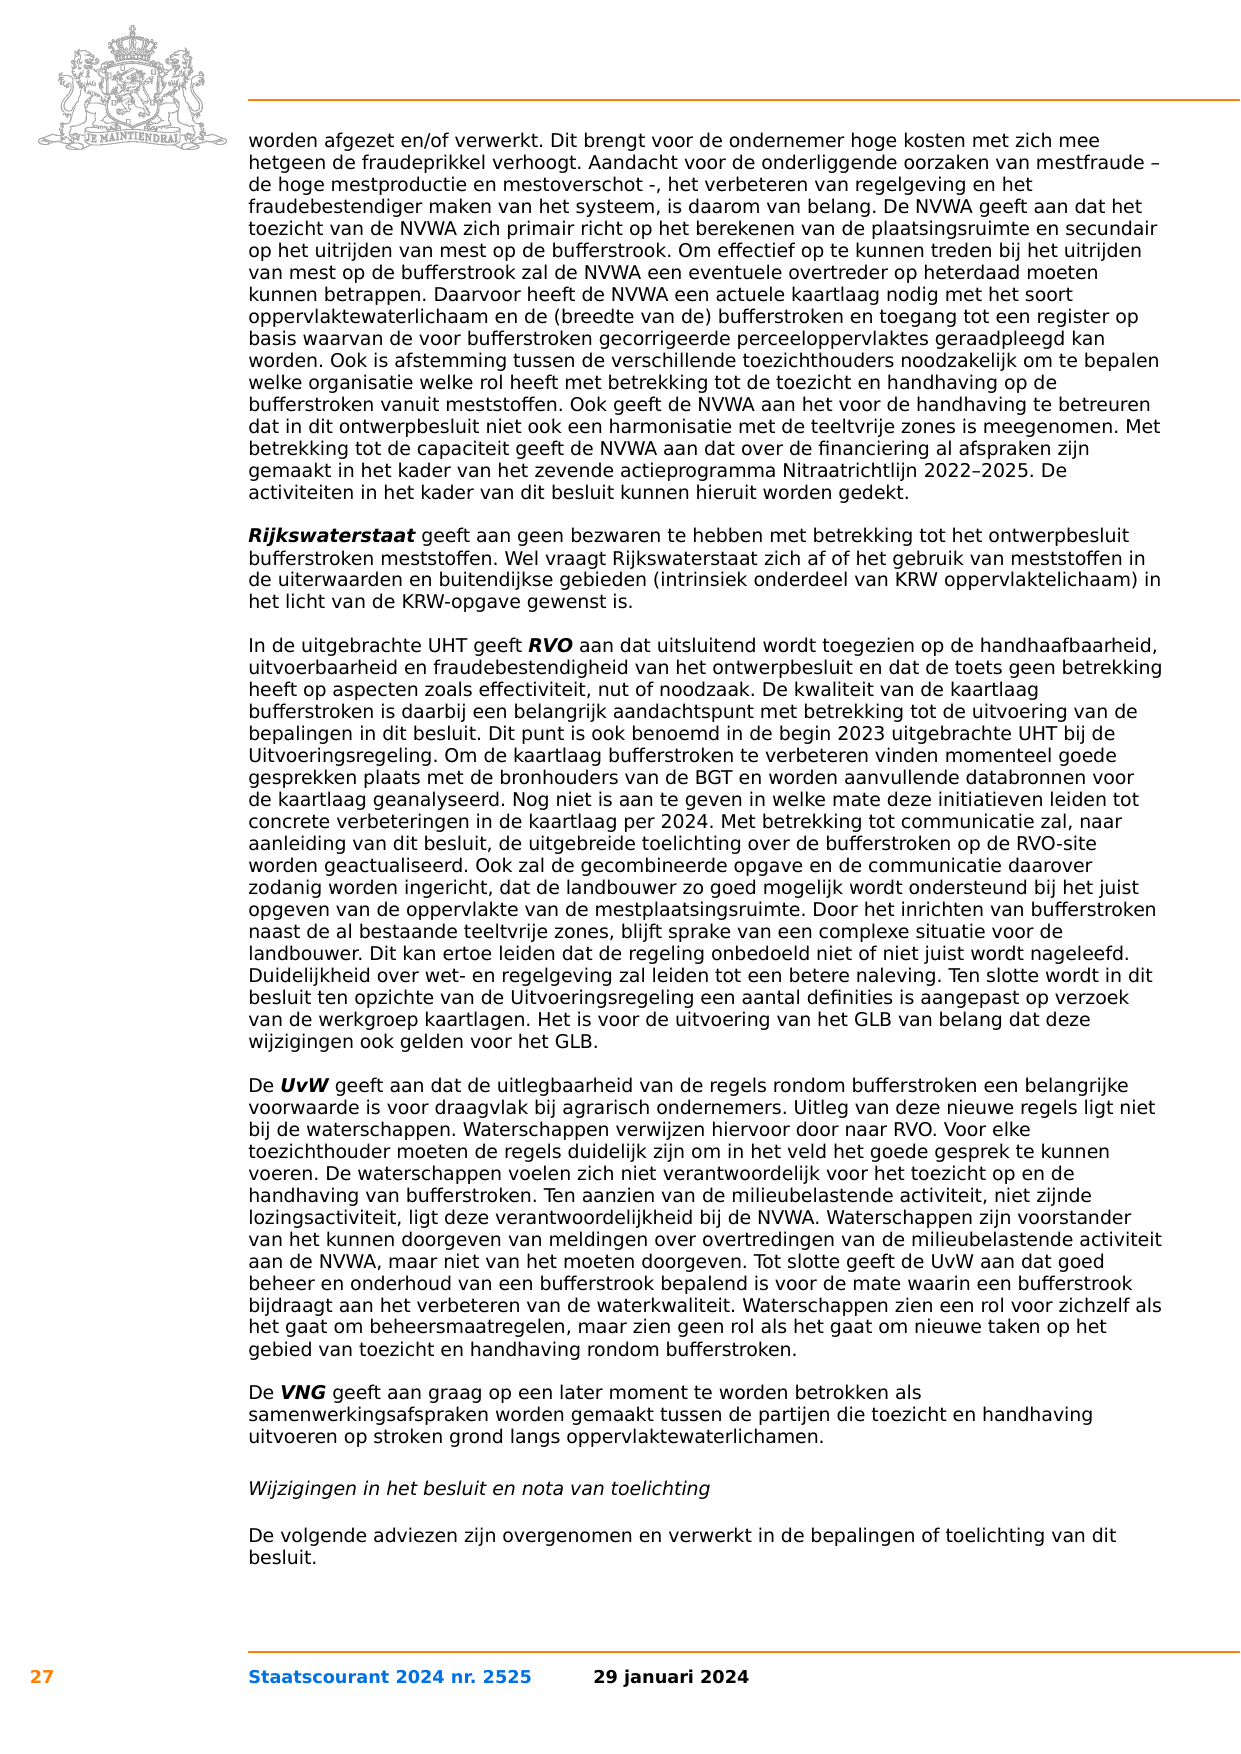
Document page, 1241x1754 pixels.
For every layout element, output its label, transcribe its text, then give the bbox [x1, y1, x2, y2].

subtitle Wijzigingen in het besluit en nota van toelichting [248, 1478, 1163, 1500]
text De VNG geeft aan graag op een later moment te worden betrokken als samenwerkingsafspraken worden gemaakt tussen de partijen die toezicht en handhaving uitvoeren op stroken grond langs oppervlaktewaterlichamen. [248, 1382, 1163, 1448]
text Rijkswaterstaat geeft aan geen bezwaren te hebben met betrekking tot het ontwerpbesluit bufferstroken meststoffen. Wel vraagt Rijkswaterstaat zich af of het gebruik van meststoffen in de uiterwaarden en buitendijkse gebieden (intrinsiek onderdeel van KRW oppervlaktelichaam) in het licht van de KRW-opgave gewenst is. [248, 525, 1163, 613]
text worden afgezet en/of verwerkt. Dit brengt voor de ondernemer hoge kosten met zich mee hetgeen de fraudeprikkel verhoogt. Aandacht voor de onderliggende oorzaken van mestfraude – de hoge mestproductie en mestoverschot -, het verbeteren van regelgeving en het fraudebestendiger maken van het systeem, is daarom van belang. De NVWA geeft aan dat het toezicht van de NVWA zich primair richt op het berekenen van de plaatsingsruimte en secundair op het uitrijden van mest op de bufferstrook. Om effectief op te kunnen treden bij het uitrijden van mest op de bufferstrook zal de NVWA een eventuele overtreder op heterdaad moeten kunnen betrappen. Daarvoor heeft de NVWA een actuele kaartlaag nodig met het soort oppervlaktewaterlichaam en de (breedte van de) bufferstroken en toegang tot een register op basis waarvan de voor bufferstroken gecorrigeerde perceeloppervlaktes geraadpleegd kan worden. Ook is afstemming tussen de verschillende toezichthouders noodzakelijk om te bepalen welke organisatie welke rol heeft met betrekking tot de toezicht en handhaving op de bufferstroken vanuit meststoffen. Ook geeft de NVWA aan het voor de handhaving te betreuren dat in dit ontwerpbesluit niet ook een harmonisatie met de teeltvrije zones is meegenomen. Met betrekking tot de capaciteit geeft de NVWA aan dat over de financiering al afspraken zijn gemaakt in het kader van het zevende actieprogramma Nitraatrichtlijn 2022–2025. De activiteiten in het kader van dit besluit kunnen hieruit worden gedekt. [248, 130, 1163, 503]
text In de uitgebrachte UHT geeft RVO aan dat uitsluitend wordt toegezien op de handhaafbaarheid, uitvoerbaarheid en fraudebestendigheid van het ontwerpbesluit en dat de toets geen betrekking heeft op aspecten zoals effectiviteit, nut of noodzaak. De kwaliteit van de kaartlaag bufferstroken is daarbij een belangrijk aandachtspunt met betrekking tot de uitvoering van de bepalingen in dit besluit. Dit punt is ook benoemd in de begin 2023 uitgebrachte UHT bij de Uitvoeringsregeling. Om de kaartlaag bufferstroken te verbeteren vinden momenteel goede gesprekken plaats met de bronhouders van de BGT en worden aanvullende databronnen voor de kaartlaag geanalyseerd. Nog niet is aan te geven in welke mate deze initiatieven leiden tot concrete verbeteringen in de kaartlaag per 2024. Met betrekking tot communicatie zal, naar aanleiding van dit besluit, de uitgebreide toelichting over de bufferstroken op de RVO-site worden geactualiseerd. Ook zal de gecombineerde opgave en de communicatie daarover zodanig worden ingericht, dat de landbouwer zo goed mogelijk wordt ondersteund bij het juist opgeven van de oppervlakte van de mestplaatsingsruimte. Door het inrichten van bufferstroken naast de al bestaande teeltvrije zones, blijft sprake van een complexe situatie voor de landbouwer. Dit kan ertoe leiden dat de regeling onbedoeld niet of niet juist wordt nageleefd. Duidelijkheid over wet- en regelgeving zal leiden tot een betere naleving. Ten slotte wordt in dit besluit ten opzichte van de Uitvoeringsregeling een aantal definities is aangepast op verzoek van de werkgroep kaartlagen. Het is voor de uitvoering van het GLB van belang dat deze wijzigingen ook gelden voor het GLB. [248, 635, 1163, 1053]
text De UvW geeft aan dat de uitlegbaarheid van de regels rondom bufferstroken een belangrijke voorwaarde is voor draagvlak bij agrarisch ondernemers. Uitleg van deze nieuwe regels ligt niet bij de waterschappen. Waterschappen verwijzen hiervoor door naar RVO. Voor elke toezichthouder moeten de regels duidelijk zijn om in het veld het goede gesprek te kunnen voeren. De waterschappen voelen zich niet verantwoordelijk voor het toezicht op en de handhaving van bufferstroken. Ten aanzien van de milieubelastende activiteit, niet zijnde lozingsactiviteit, ligt deze verantwoordelijkheid bij de NVWA. Waterschappen zijn voorstander van het kunnen doorgeven van meldingen over overtredingen van de milieubelastende activiteit aan de NVWA, maar niet van het moeten doorgeven. Tot slotte geeft de UvW aan dat goed beheer en onderhoud van een bufferstrook bepalend is voor de mate waarin een bufferstrook bijdraagt aan het verbeteren van de waterkwaliteit. Waterschappen zien een rol voor zichzelf als het gaat om beheersmaatregelen, maar zien geen rol als het gaat om nieuwe taken op het gebied van toezicht en handhaving rondom bufferstroken. [248, 1075, 1163, 1360]
picture [38, 25, 227, 150]
text De volgende adviezen zijn overgenomen en verwerkt in de bepalingen of toelichting van dit besluit. [248, 1525, 1163, 1569]
